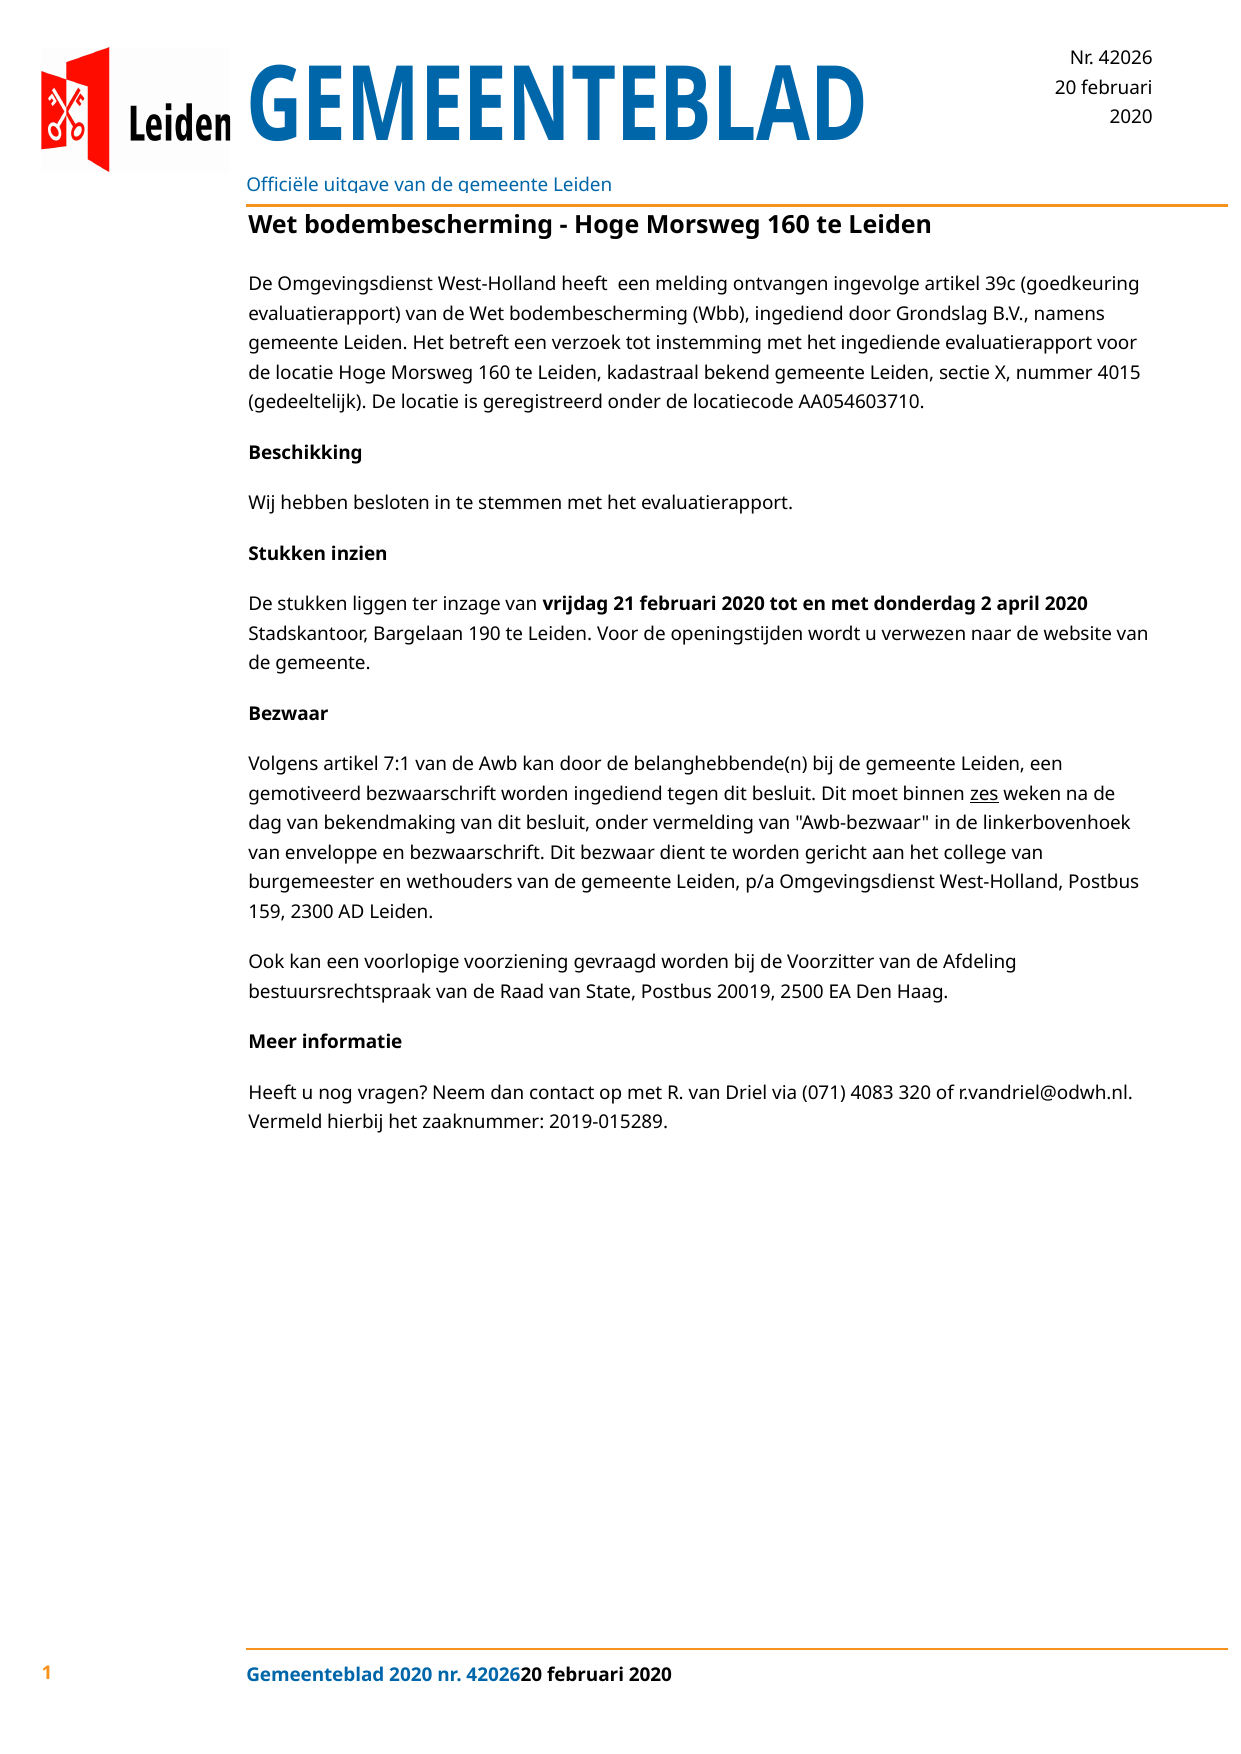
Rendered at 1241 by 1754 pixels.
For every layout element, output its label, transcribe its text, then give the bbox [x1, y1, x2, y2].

text Stukken inzien [248, 540, 1152, 566]
text Volgens artikel 7:1 van de Awb kan door de belanghebbende(n) bij de gemeente Leiden, een gemotiveerd bezwaarschrift worden ingediend tegen dit besluit. Dit moet binnen zes weken na de dag van bekendmaking van dit besluit, onder vermelding van "Awb-bezwaar" in de linkerbovenhoek van enveloppe en bezwaarschrift. Dit bezwaar dient te worden gericht aan het college van burgemeester en wethouders van de gemeente Leiden, p/a Omgevingsdienst West-Holland, Postbus 159, 2300 AD Leiden. [248, 750, 1152, 924]
text De Omgevingsdienst West-Holland heeft een melding ontvangen ingevolge artikel 39c (goedkeuring evaluatierapport) van de Wet bodembescherming (Wbb), ingediend door Grondslag B.V., namens gemeente Leiden. Het betreft een verzoek tot instemming met het ingediende evaluatierapport voor de locatie Hoge Morsweg 160 te Leiden, kadastraal bekend gemeente Leiden, sectie X, nummer 4015 (gedeeltelijk). De locatie is geregistreerd onder de locatiecode AA054603710. [248, 270, 1152, 414]
text Wij hebben besloten in te stemmen met het evaluatierapport. [248, 489, 1152, 515]
picture [41, 47, 231, 172]
text Heeft u nog vragen? Neem dan contact op met R. van Driel via (071) 4083 320 of r.vandriel@odwh.nl. Vermeld hierbij het zaaknummer: 2019-015289. [248, 1079, 1152, 1134]
text Beschikking [248, 439, 1152, 465]
text Wet bodembescherming - Hoge Morsweg 160 te Leiden [248, 207, 1152, 241]
text Meer informatie [248, 1029, 1152, 1054]
text Ook kan een voorlopige voorziening gevraagd worden bij de Voorzitter van de Afdeling bestuursrechtspraak van de Raad van State, Postbus 20019, 2500 EA Den Haag. [248, 949, 1152, 1004]
text Bezwaar [248, 700, 1152, 726]
text De stukken liggen ter inzage van vrijdag 21 februari 2020 tot en met donderdag 2 april 2020 Stadskantoor, Bargelaan 190 te Leiden. Voor de openingstijden wordt u verwezen naar de website van de gemeente. [248, 590, 1152, 675]
